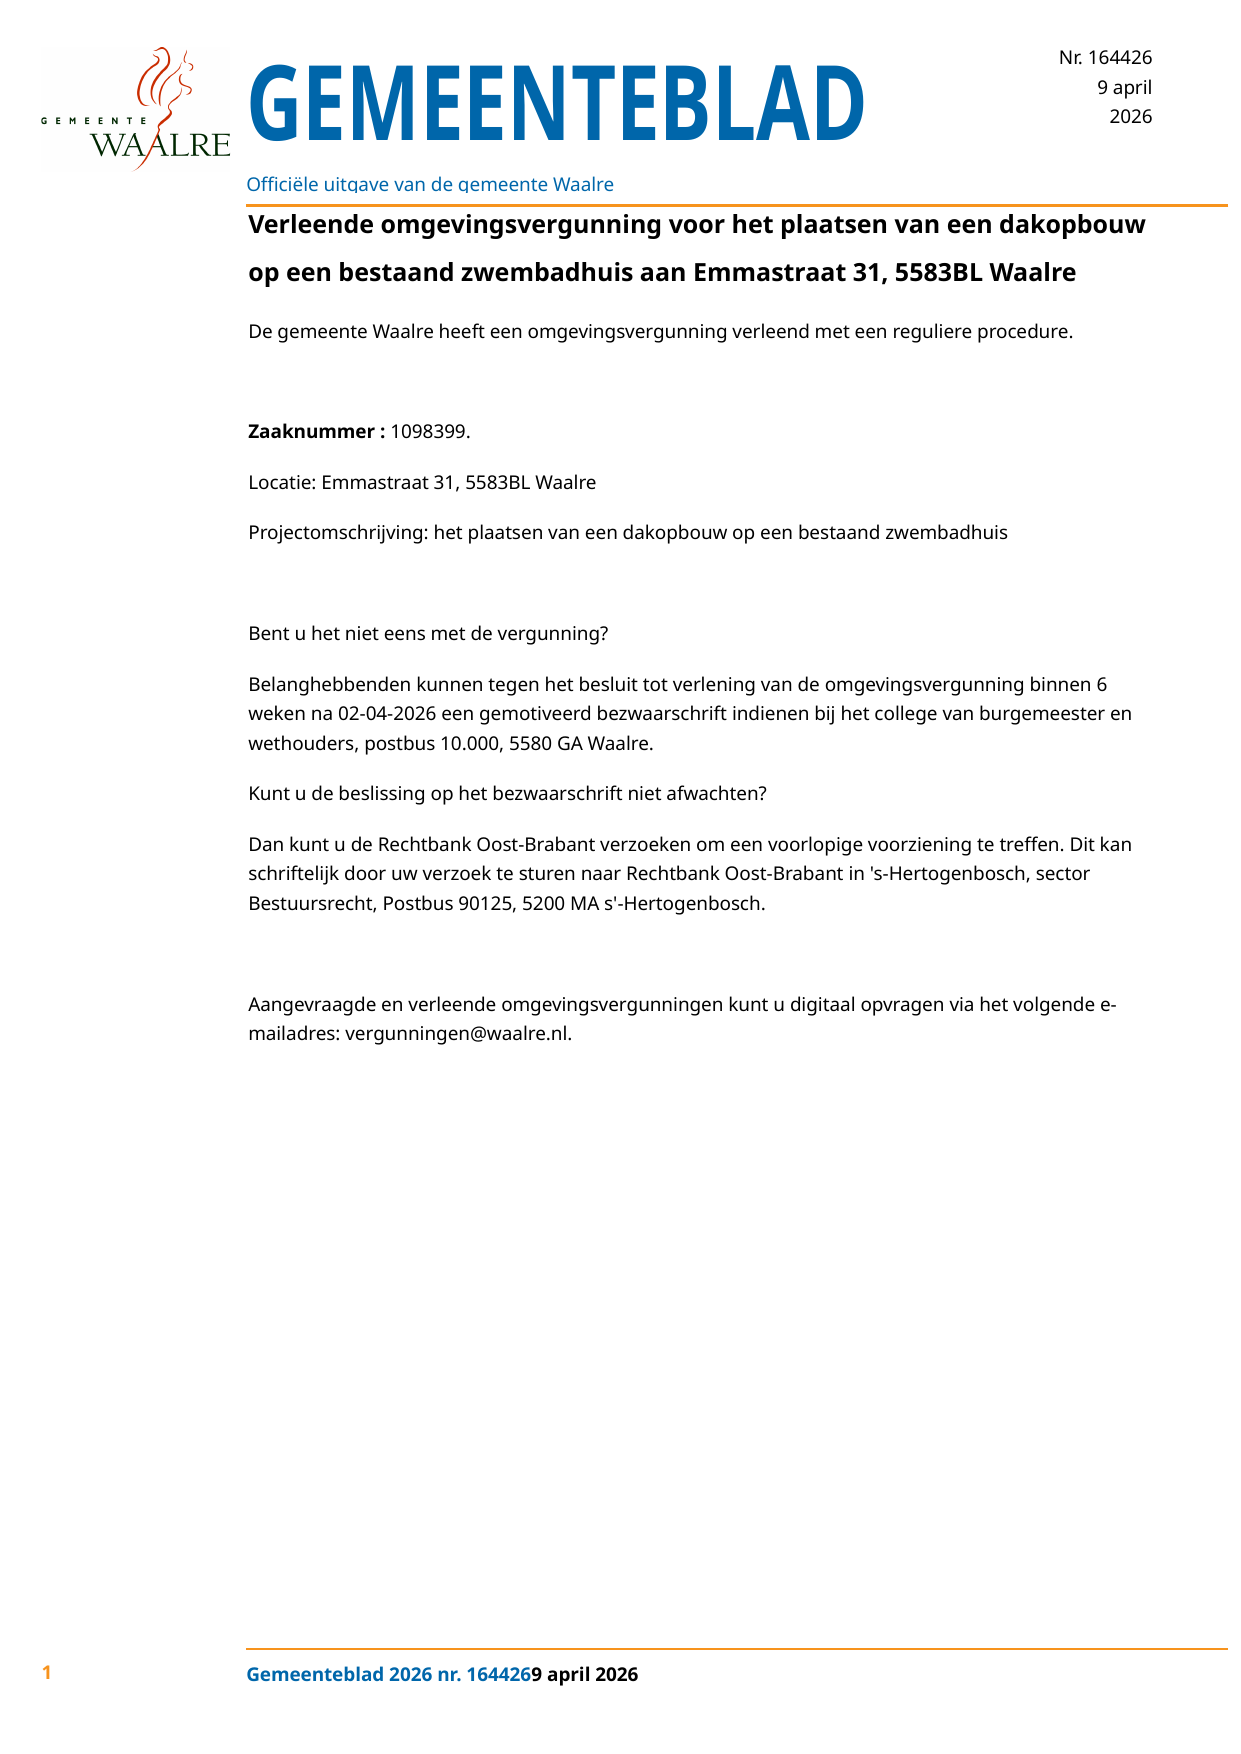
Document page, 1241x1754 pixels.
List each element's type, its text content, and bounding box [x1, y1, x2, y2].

text Kunt u de beslissing op het bezwaarschrift niet afwachten? [248, 780, 1152, 806]
text Zaaknummer : 1098399. [248, 419, 1152, 444]
text Bent u het niet eens met de vergunning? [248, 620, 1152, 646]
text Aangevraagde en verleende omgevingsvergunningen kunt u digitaal opvragen via het volgende e-mailadres: vergunningen@waalre.nl. [248, 991, 1152, 1046]
text Belanghebbenden kunnen tegen het besluit tot verlening van de omgevingsvergunning binnen 6 weken na 02-04-2026 een gemotiveerd bezwaarschrift indienen bij het college van burgemeester en wethouders, postbus 10.000, 5580 GA Waalre. [248, 671, 1152, 756]
text Dan kunt u de Rechtbank Oost-Brabant verzoeken om een voorlopige voorziening te treffen. Dit kan schriftelijk door uw verzoek te sturen naar Rechtbank Oost-Brabant in 's-Hertogenbosch, sector Bestuursrecht, Postbus 90125, 5200 MA s'-Hertogenbosch. [248, 831, 1152, 916]
text Locatie: Emmastraat 31, 5583BL Waalre [248, 469, 1152, 495]
picture [41, 47, 231, 172]
text De gemeente Waalre heeft een omgevingsvergunning verleend met een reguliere procedure. [248, 318, 1152, 344]
text Projectomschrijving: het plaatsen van een dakopbouw op een bestaand zwembadhuis [248, 519, 1152, 545]
text Verleende omgevingsvergunning voor het plaatsen van een dakopbouw op een bestaand zwembadhuis aan Emmastraat 31, 5583BL Waalre [248, 207, 1152, 288]
